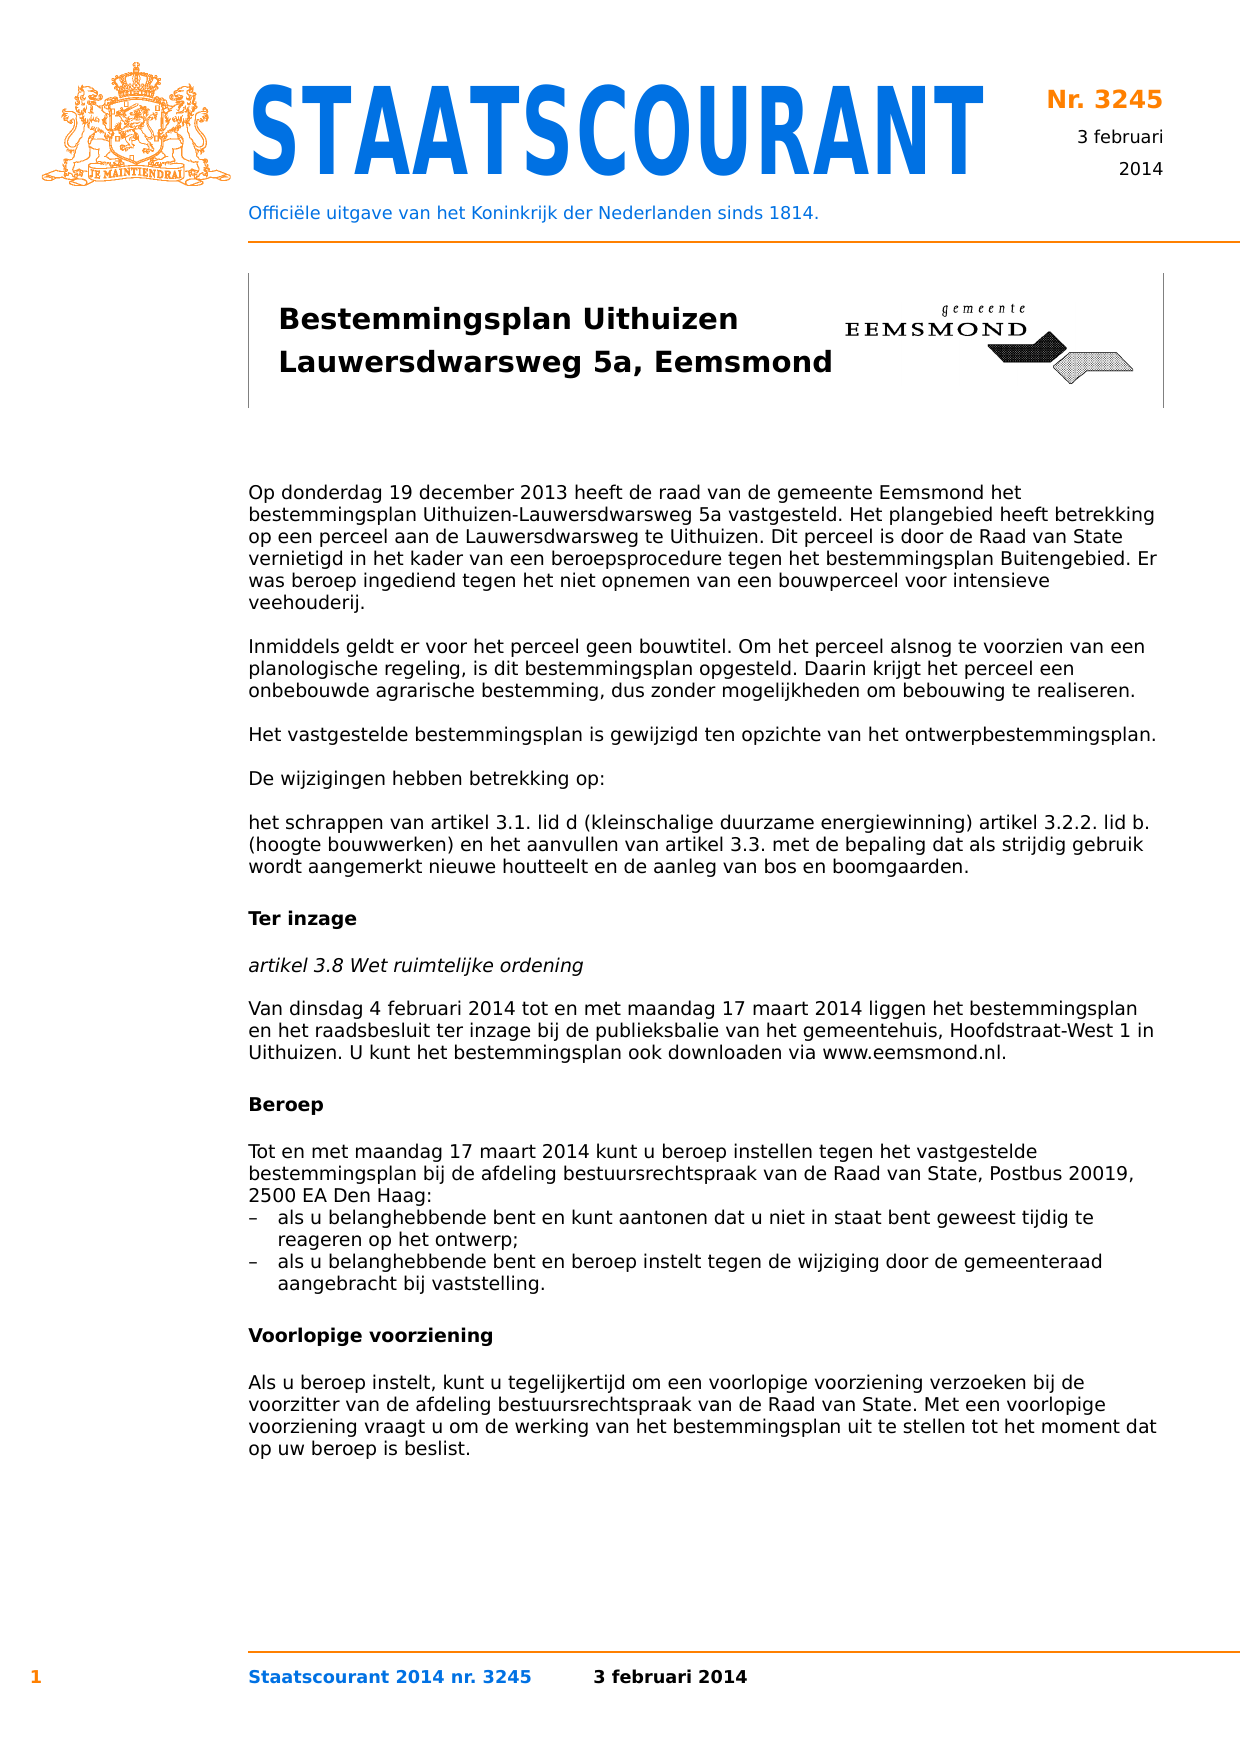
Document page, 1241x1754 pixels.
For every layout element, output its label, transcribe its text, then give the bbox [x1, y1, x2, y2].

table_header STAATSCOURANT [248, 62, 998, 203]
table_header [25, 62, 248, 241]
text Als u beroep instelt, kunt u tegelijkertijd om een voorlopige voorziening verzoeken bij de voorzitter van de afdeling bestuursrechtspraak van de Raad van State. Met een voorlopige voorziening vraagt u om de werking van het bestemmingsplan uit te stellen tot het moment dat op uw beroep is beslist. [248, 1372, 1163, 1460]
subtitle Bestemmingsplan Uithuizen Lauwersdwarsweg 5a, Eemsmond [249, 273, 1163, 408]
text Tot en met maandag 17 maart 2014 kunt u beroep instellen tegen het vastgestelde bestemmingsplan bij de afdeling bestuursrechtspraak van de Raad van State, Postbus 20019, 2500 EA Den Haag: [248, 1141, 1163, 1207]
table_cell 3 februari [998, 121, 1240, 153]
text Inmiddels geldt er voor het perceel geen bouwtitel. Om het perceel alsnog te voorzien van een planologische regeling, is dit bestemmingsplan opgesteld. Daarin krijgt het perceel een onbebouwde agrarische bestemming, dus zonder mogelijkheden om bebouwing te realiseren. [248, 636, 1163, 702]
picture [41, 62, 231, 186]
text artikel 3.8 Wet ruimtelijke ordening [248, 954, 1163, 976]
table_header Nr. 3245 [998, 62, 1240, 121]
text Van dinsdag 4 februari 2014 tot en met maandag 17 maart 2014 liggen het bestemmingsplan en het raadsbesluit ter inzage bij de publieksbalie van het gemeentehuis, Hoofdstraat-West 1 in Uithuizen. U kunt het bestemmingsplan ook downloaden via www.eemsmond.nl. [248, 998, 1163, 1064]
subtitle Voorlopige voorziening [248, 1325, 1163, 1347]
text – als u belanghebbende bent en kunt aantonen dat u niet in staat bent geweest tijdig te reageren op het ontwerp; [248, 1207, 1163, 1251]
subtitle Ter inzage [248, 907, 1163, 929]
subtitle Beroep [248, 1094, 1163, 1116]
table_cell Officiële uitgave van het Koninkrijk der Nederlanden sinds 1814. [248, 203, 1240, 241]
text – als u belanghebbende bent en beroep instelt tegen de wijziging door de gemeenteraad aangebracht bij vaststelling. [248, 1251, 1163, 1295]
table_cell 2014 [998, 153, 1240, 203]
text Op donderdag 19 december 2013 heeft de raad van de gemeente Eemsmond het bestemmingsplan Uithuizen-Lauwersdwarsweg 5a vastgesteld. Het plangebied heeft betrekking op een perceel aan de Lauwersdwarsweg te Uithuizen. Dit perceel is door de Raad van State vernietigd in het kader van een beroepsprocedure tegen het bestemmingsplan Buitengebied. Er was beroep ingediend tegen het niet opnemen van een bouwperceel voor intensieve veehouderij. [248, 482, 1163, 614]
picture [844, 302, 1134, 386]
text De wijzigingen hebben betrekking op: [248, 768, 1163, 790]
text Het vastgestelde bestemmingsplan is gewijzigd ten opzichte van het ontwerpbestemmingsplan. [248, 724, 1163, 746]
text het schrappen van artikel 3.1. lid d (kleinschalige duurzame energiewinning) artikel 3.2.2. lid b. (hoogte bouwwerken) en het aanvullen van artikel 3.3. met de bepaling dat als strijdig gebruik wordt aangemerkt nieuwe houtteelt en de aanleg van bos en boomgaarden. [248, 812, 1163, 877]
